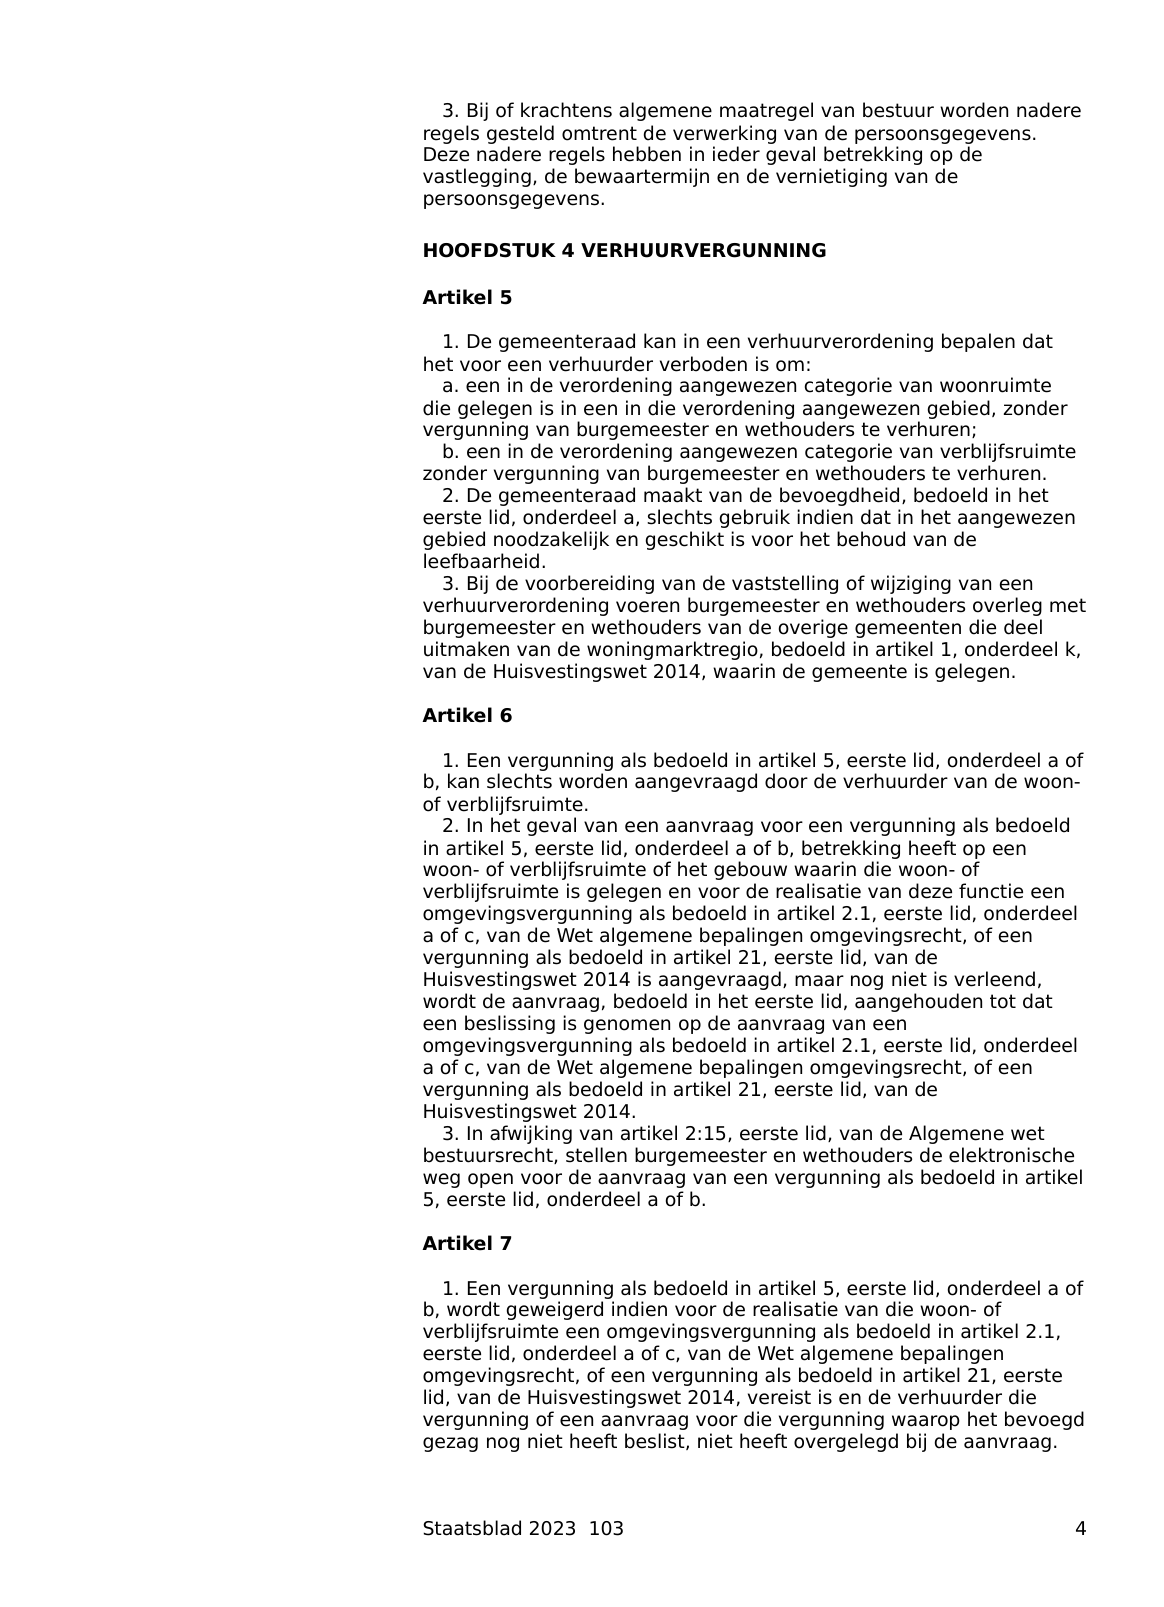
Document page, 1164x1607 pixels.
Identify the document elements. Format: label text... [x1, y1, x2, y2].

text 3. In afwijking van artikel 2:15, eerste lid, van de Algemene wet bestuursrecht, stellen burgemeester en wethouders de elektronische weg open voor de aanvraag van een vergunning als bedoeld in artikel 5, eerste lid, onderdeel a of b. [422, 1123, 1087, 1211]
text b. een in de verordening aangewezen categorie van verblijfsruimte zonder vergunning van burgemeester en wethouders te verhuren. [422, 441, 1087, 485]
subtitle Artikel 6 [422, 705, 1087, 727]
subtitle HOOFDSTUK 4 VERHUURVERGUNNING [422, 240, 1087, 262]
text 1. Een vergunning als bedoeld in artikel 5, eerste lid, onderdeel a of b, kan slechts worden aangevraagd door de verhuurder van de woon- of verblijfsruimte. [422, 749, 1087, 815]
text 2. In het geval van een aanvraag voor een vergunning als bedoeld in artikel 5, eerste lid, onderdeel a of b, betrekking heeft op een woon- of verblijfsruimte of het gebouw waarin die woon- of verblijfsruimte is gelegen en voor de realisatie van deze functie een omgevingsvergunning als bedoeld in artikel 2.1, eerste lid, onderdeel a of c, van de Wet algemene bepalingen omgevingsrecht, of een vergunning als bedoeld in artikel 21, eerste lid, van de Huisvestingswet 2014 is aangevraagd, maar nog niet is verleend, wordt de aanvraag, bedoeld in het eerste lid, aangehouden tot dat een beslissing is genomen op de aanvraag van een omgevingsvergunning als bedoeld in artikel 2.1, eerste lid, onderdeel a of c, van de Wet algemene bepalingen omgevingsrecht, of een vergunning als bedoeld in artikel 21, eerste lid, van de Huisvestingswet 2014. [422, 815, 1087, 1123]
text 3. Bij de voorbereiding van de vaststelling of wijziging van een verhuurverordening voeren burgemeester en wethouders overleg met burgemeester en wethouders van de overige gemeenten die deel uitmaken van de woningmarktregio, bedoeld in artikel 1, onderdeel k, van de Huisvestingswet 2014, waarin de gemeente is gelegen. [422, 573, 1087, 683]
text 1. De gemeenteraad kan in een verhuurverordening bepalen dat het voor een verhuurder verboden is om: [422, 331, 1087, 375]
subtitle Artikel 7 [422, 1233, 1087, 1255]
text a. een in de verordening aangewezen categorie van woonruimte die gelegen is in een in die verordening aangewezen gebied, zonder vergunning van burgemeester en wethouders te verhuren; [422, 375, 1087, 441]
subtitle Artikel 5 [422, 287, 1087, 309]
text 1. Een vergunning als bedoeld in artikel 5, eerste lid, onderdeel a of b, wordt geweigerd indien voor de realisatie van die woon- of verblijfsruimte een omgevingsvergunning als bedoeld in artikel 2.1, eerste lid, onderdeel a of c, van de Wet algemene bepalingen omgevingsrecht, of een vergunning als bedoeld in artikel 21, eerste lid, van de Huisvestingswet 2014, vereist is en de verhuurder die vergunning of een aanvraag voor die vergunning waarop het bevoegd gezag nog niet heeft beslist, niet heeft overgelegd bij de aanvraag. [422, 1277, 1087, 1453]
text 3. Bij of krachtens algemene maatregel van bestuur worden nadere regels gesteld omtrent de verwerking van de persoonsgegevens. Deze nadere regels hebben in ieder geval betrekking op de vastlegging, de bewaartermijn en de vernietiging van de persoonsgegevens. [422, 100, 1087, 210]
text 2. De gemeenteraad maakt van de bevoegdheid, bedoeld in het eerste lid, onderdeel a, slechts gebruik indien dat in het aangewezen gebied noodzakelijk en geschikt is voor het behoud van de leefbaarheid. [422, 485, 1087, 573]
